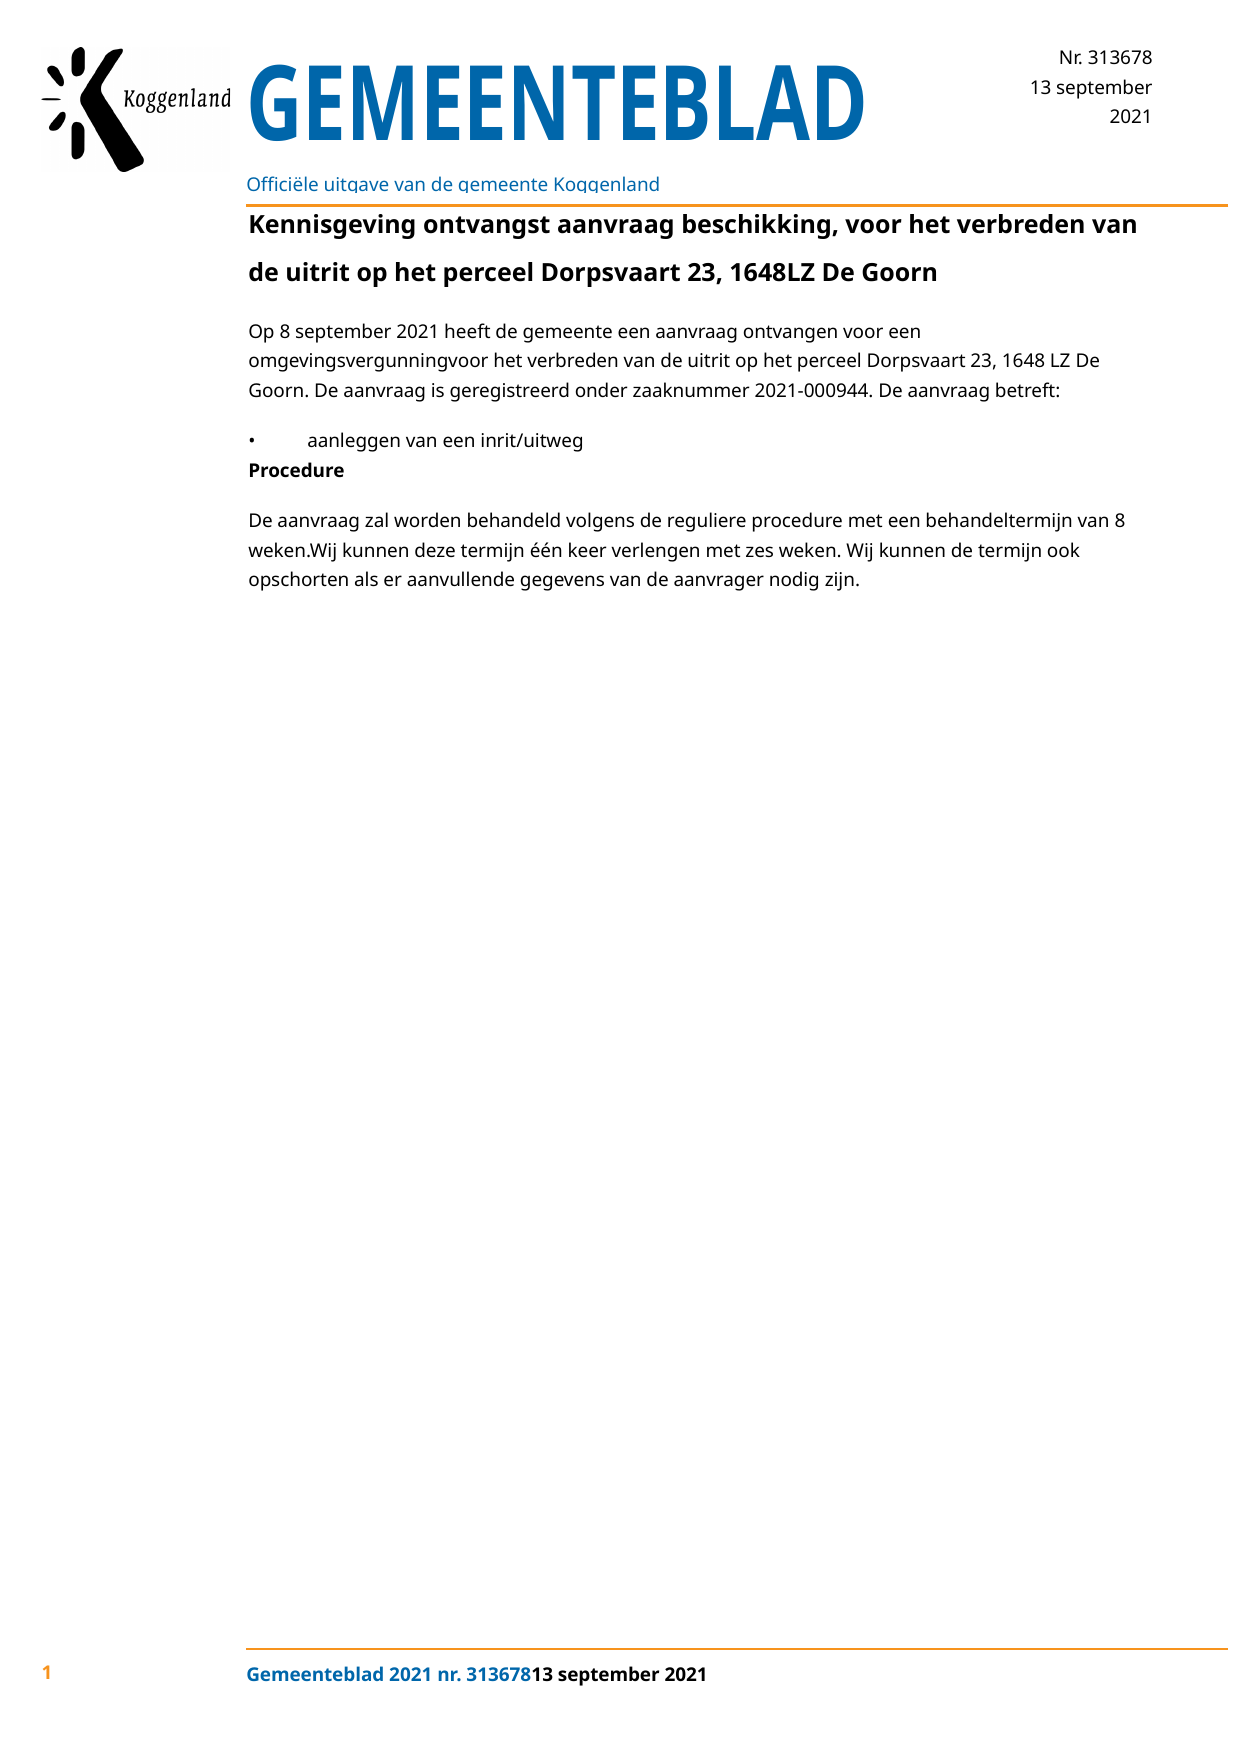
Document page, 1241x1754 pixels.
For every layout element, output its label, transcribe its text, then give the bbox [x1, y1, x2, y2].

picture [41, 47, 231, 172]
text Procedure [248, 457, 1152, 483]
text De aanvraag zal worden behandeld volgens de reguliere procedure met een behandeltermijn van 8 weken.Wij kunnen deze termijn één keer verlengen met zes weken. Wij kunnen de termijn ook opschorten als er aanvullende gegevens van de aanvrager nodig zijn. [248, 507, 1152, 592]
text Op 8 september 2021 heeft de gemeente een aanvraag ontvangen voor een omgevingsvergunningvoor het verbreden van de uitrit op het perceel Dorpsvaart 23, 1648 LZ De Goorn. De aanvraag is geregistreerd onder zaaknummer 2021-000944. De aanvraag betreft: [248, 318, 1152, 403]
list aanleggen van een inrit/uitweg [248, 427, 1152, 453]
text Kennisgeving ontvangst aanvraag beschikking, voor het verbreden van de uitrit op het perceel Dorpsvaart 23, 1648LZ De Goorn [248, 207, 1152, 288]
